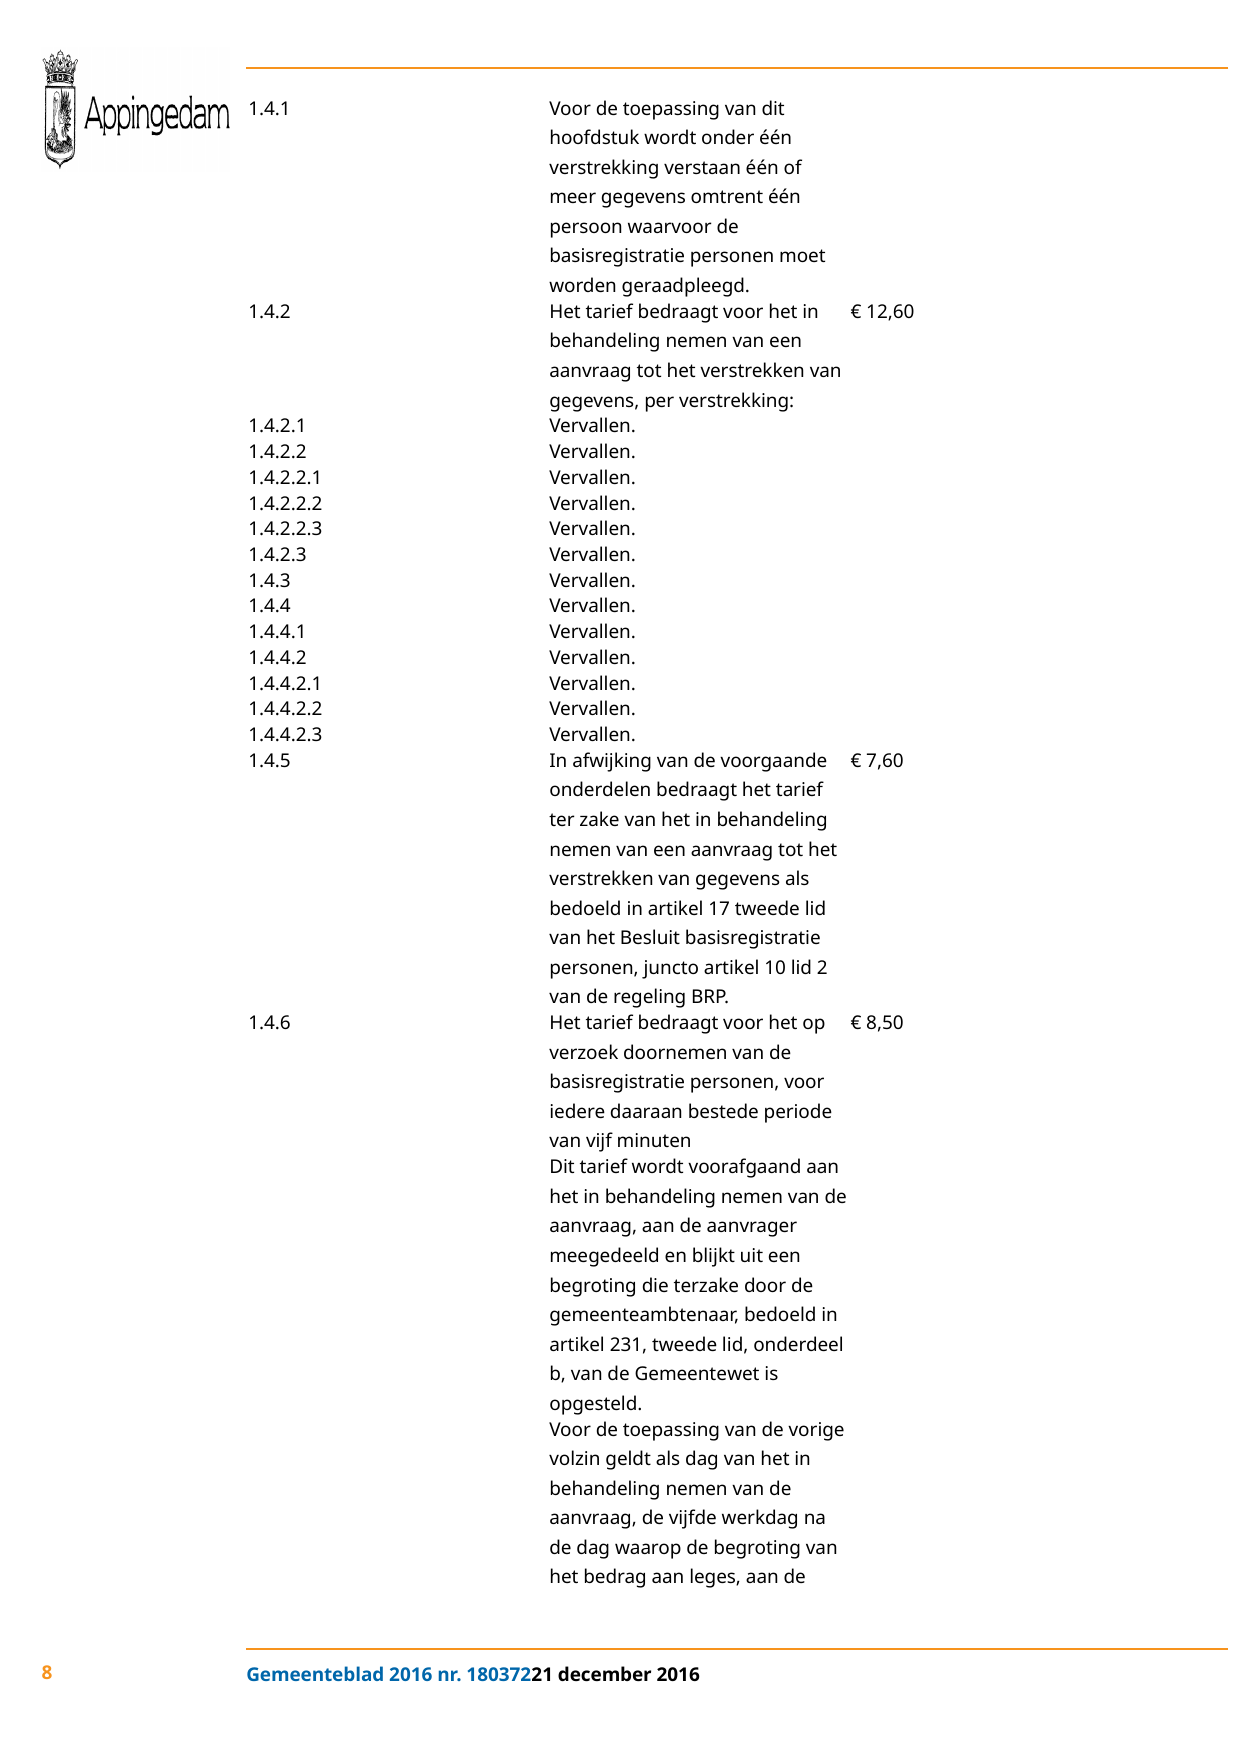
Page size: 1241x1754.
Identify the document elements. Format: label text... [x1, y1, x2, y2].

table_cell Vervallen. [549, 696, 850, 721]
table_cell Voor de toepassing van de vorige volzin geldt als dag van het in behandeling nemen van de aanvraag, de vijfde werkdag na de dag waarop de begroting van het bedrag aan leges, aan de [549, 1416, 850, 1589]
table_cell [850, 618, 1152, 644]
table_cell [850, 515, 1152, 541]
table_cell 1.4.2.2.1 [248, 464, 549, 490]
table_cell [248, 1154, 549, 1416]
table_cell [850, 721, 1152, 747]
table_cell Voor de toepassing van dit hoofdstuk wordt onder één verstrekking verstaan één of meer gegevens omtrent één persoon waarvoor de basisregistratie personen moet worden geraadpleegd. [549, 95, 850, 298]
table_cell 1.4.2.3 [248, 541, 549, 567]
table_cell 1.4.4.1 [248, 618, 549, 644]
table_cell [850, 644, 1152, 670]
table_cell Vervallen. [549, 490, 850, 515]
table_cell [850, 490, 1152, 515]
table_cell 1.4.1 [248, 95, 549, 298]
table_cell [248, 1416, 549, 1589]
table_cell Vervallen. [549, 721, 850, 747]
table_cell Het tarief bedraagt voor het in behandeling nemen van een aanvraag tot het verstrekken van gegevens, per verstrekking: [549, 298, 850, 412]
table_cell Vervallen. [549, 464, 850, 490]
table_cell [850, 593, 1152, 618]
table_cell 1.4.2.2.2 [248, 490, 549, 515]
table_cell Vervallen. [549, 541, 850, 567]
table_cell 1.4.2.2.3 [248, 515, 549, 541]
table_cell 1.4.4.2.3 [248, 721, 549, 747]
table_cell [850, 696, 1152, 721]
table_cell [850, 438, 1152, 464]
table_cell Vervallen. [549, 618, 850, 644]
table_cell [850, 567, 1152, 593]
table_cell 1.4.6 [248, 1009, 549, 1153]
table_cell Vervallen. [549, 567, 850, 593]
table_cell [850, 1416, 1152, 1589]
table_cell € 8,50 [850, 1009, 1152, 1153]
table_cell € 7,60 [850, 747, 1152, 1009]
table_cell 1.4.4.2 [248, 644, 549, 670]
table_cell 1.4.5 [248, 747, 549, 1009]
table_cell [850, 1154, 1152, 1416]
table_cell Vervallen. [549, 438, 850, 464]
picture [41, 47, 231, 172]
table_cell 1.4.2 [248, 298, 549, 412]
table_cell Het tarief bedraagt voor het op verzoek doornemen van de basisregistratie personen, voor iedere daaraan bestede periode van vijf minuten [549, 1009, 850, 1153]
table_cell Vervallen. [549, 515, 850, 541]
table_cell € 12,60 [850, 298, 1152, 412]
table_cell Dit tarief wordt voorafgaand aan het in behandeling nemen van de aan­vraag, aan de aanvrager meegedeeld en blijkt uit een begroting die terzake door de gemeenteambtenaar, bedoeld in artikel 231, tweede lid, onderdeel b, van de Gemeente­wet is opgesteld. [549, 1154, 850, 1416]
table_cell 1.4.3 [248, 567, 549, 593]
table_cell Vervallen. [549, 670, 850, 696]
table_cell In afwijking van de voorgaande onderdelen bedraagt het tarief ter zake van het in behandeling nemen van een aanvraag tot het verstrekken van gegevens als bedoeld in artikel 17 tweede lid van het Besluit basisregistratie personen, juncto artikel 10 lid 2 van de regeling BRP. [549, 747, 850, 1009]
table_cell [850, 464, 1152, 490]
table_cell [850, 541, 1152, 567]
table_cell [850, 95, 1152, 298]
table_cell Vervallen. [549, 593, 850, 618]
table_cell [850, 670, 1152, 696]
table_cell [850, 413, 1152, 438]
table_cell 1.4.4.2.1 [248, 670, 549, 696]
table_cell 1.4.4 [248, 593, 549, 618]
table_cell Vervallen. [549, 413, 850, 438]
table_cell 1.4.4.2.2 [248, 696, 549, 721]
table_cell Vervallen. [549, 644, 850, 670]
table_cell 1.4.2.1 [248, 413, 549, 438]
table_cell 1.4.2.2 [248, 438, 549, 464]
